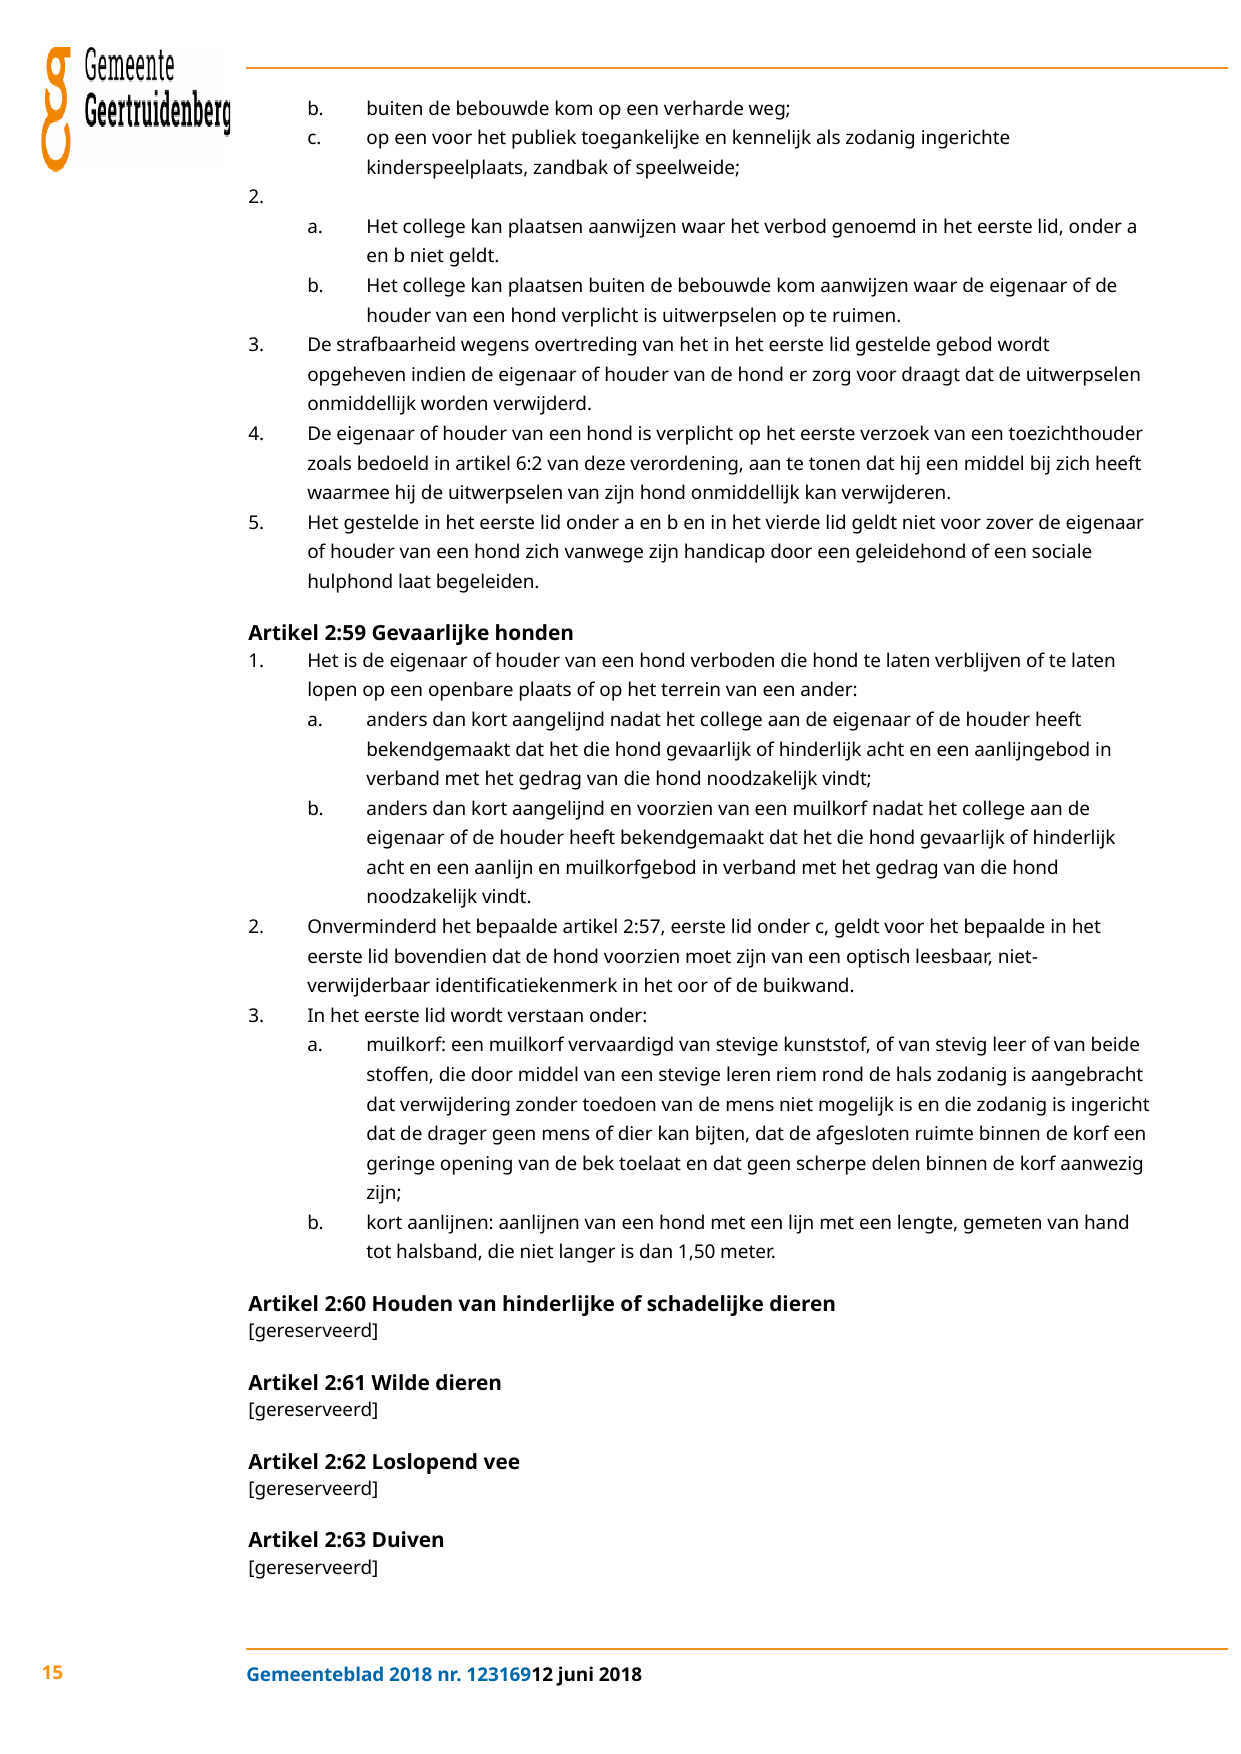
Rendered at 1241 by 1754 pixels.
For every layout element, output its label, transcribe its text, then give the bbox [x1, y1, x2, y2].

picture [41, 47, 231, 172]
text Artikel 2:63 Duiven [248, 1526, 1152, 1554]
text [gereserveerd] [248, 1475, 1152, 1501]
list anders dan kort aangelijnd en voorzien van een muilkorf nadat het college aan de eigenaar of de houder heeft bekendgemaakt dat het die hond gevaarlijk of hinderlijk acht en een aanlijn en muilkorfgebod in verband met het gedrag van die hond noodzakelijk vindt. [307, 795, 1152, 909]
list buiten de bebouwde kom op een verharde weg; [307, 95, 1152, 121]
text Artikel 2:62 Loslopend vee [248, 1447, 1152, 1475]
list anders dan kort aangelijnd nadat het college aan de eigenaar of de houder heeft bekendgemaakt dat het die hond gevaarlijk of hinderlijk acht en een aanlijngebod in verband met het gedrag van die hond noodzakelijk vindt; [307, 706, 1152, 791]
list kort aanlijnen: aanlijnen van een hond met een lijn met een lengte, gemeten van hand tot halsband, die niet langer is dan 1,50 meter. [307, 1209, 1152, 1264]
list Het college kan plaatsen buiten de bebouwde kom aanwijzen waar de eigenaar of de houder van een hond verplicht is uitwerpselen op te ruimen. [307, 272, 1152, 328]
text Artikel 2:61 Wilde dieren [248, 1368, 1152, 1396]
text Artikel 2:60 Houden van hinderlijke of schadelijke dieren [248, 1289, 1152, 1317]
list muilkorf: een muilkorf vervaardigd van stevige kunststof, of van stevig leer of van beide stoffen, die door middel van een stevige leren riem rond de hals zodanig is aangebracht dat verwijdering zonder toedoen van de mens niet mogelijk is en die zodanig is ingericht dat de drager geen mens of dier kan bijten, dat de afgesloten ruimte binnen de korf een geringe opening van de bek toelaat en dat geen scherpe delen binnen de korf aanwezig zijn; [307, 1032, 1152, 1205]
list op een voor het publiek toegankelijke en kennelijk als zodanig ingerichte kinderspeelplaats, zandbak of speelweide; [307, 124, 1152, 180]
list Het gestelde in het eerste lid onder a en b en in het vierde lid geldt niet voor zover de eigenaar of houder van een hond zich vanwege zijn handicap door een geleidehond of een sociale hulphond laat begeleiden. [248, 509, 1152, 594]
text Artikel 2:59 Gevaarlijke honden [248, 618, 1152, 647]
text [gereserveerd] [248, 1317, 1152, 1343]
list In het eerste lid wordt verstaan onder: [248, 1002, 1152, 1028]
list De strafbaarheid wegens overtreding van het in het eerste lid gestelde gebod wordt opgeheven indien de eigenaar of houder van de hond er zorg voor draagt dat de uitwerpselen onmiddellijk worden verwijderd. [248, 331, 1152, 416]
text [gereserveerd] [248, 1554, 1152, 1580]
text [gereserveerd] [248, 1396, 1152, 1422]
list Onverminderd het bepaalde artikel 2:57, eerste lid onder c, geldt voor het bepaalde in het eerste lid bovendien dat de hond voorzien moet zijn van een optisch leesbaar, niet- verwijderbaar identificatiekenmerk in het oor of de buikwand. [248, 913, 1152, 998]
list Het is de eigenaar of houder van een hond verboden die hond te laten verblijven of te laten lopen op een openbare plaats of op het terrein van een ander: [248, 647, 1152, 702]
list De eigenaar of houder van een hond is verplicht op het eerste verzoek van een toezichthouder zoals bedoeld in artikel 6:2 van deze verordening, aan te tonen dat hij een middel bij zich heeft waarmee hij de uitwerpselen van zijn hond onmiddellijk kan verwijderen. [248, 420, 1152, 505]
list Het college kan plaatsen aanwijzen waar het verbod genoemd in het eerste lid, onder a en b niet geldt. [307, 213, 1152, 268]
